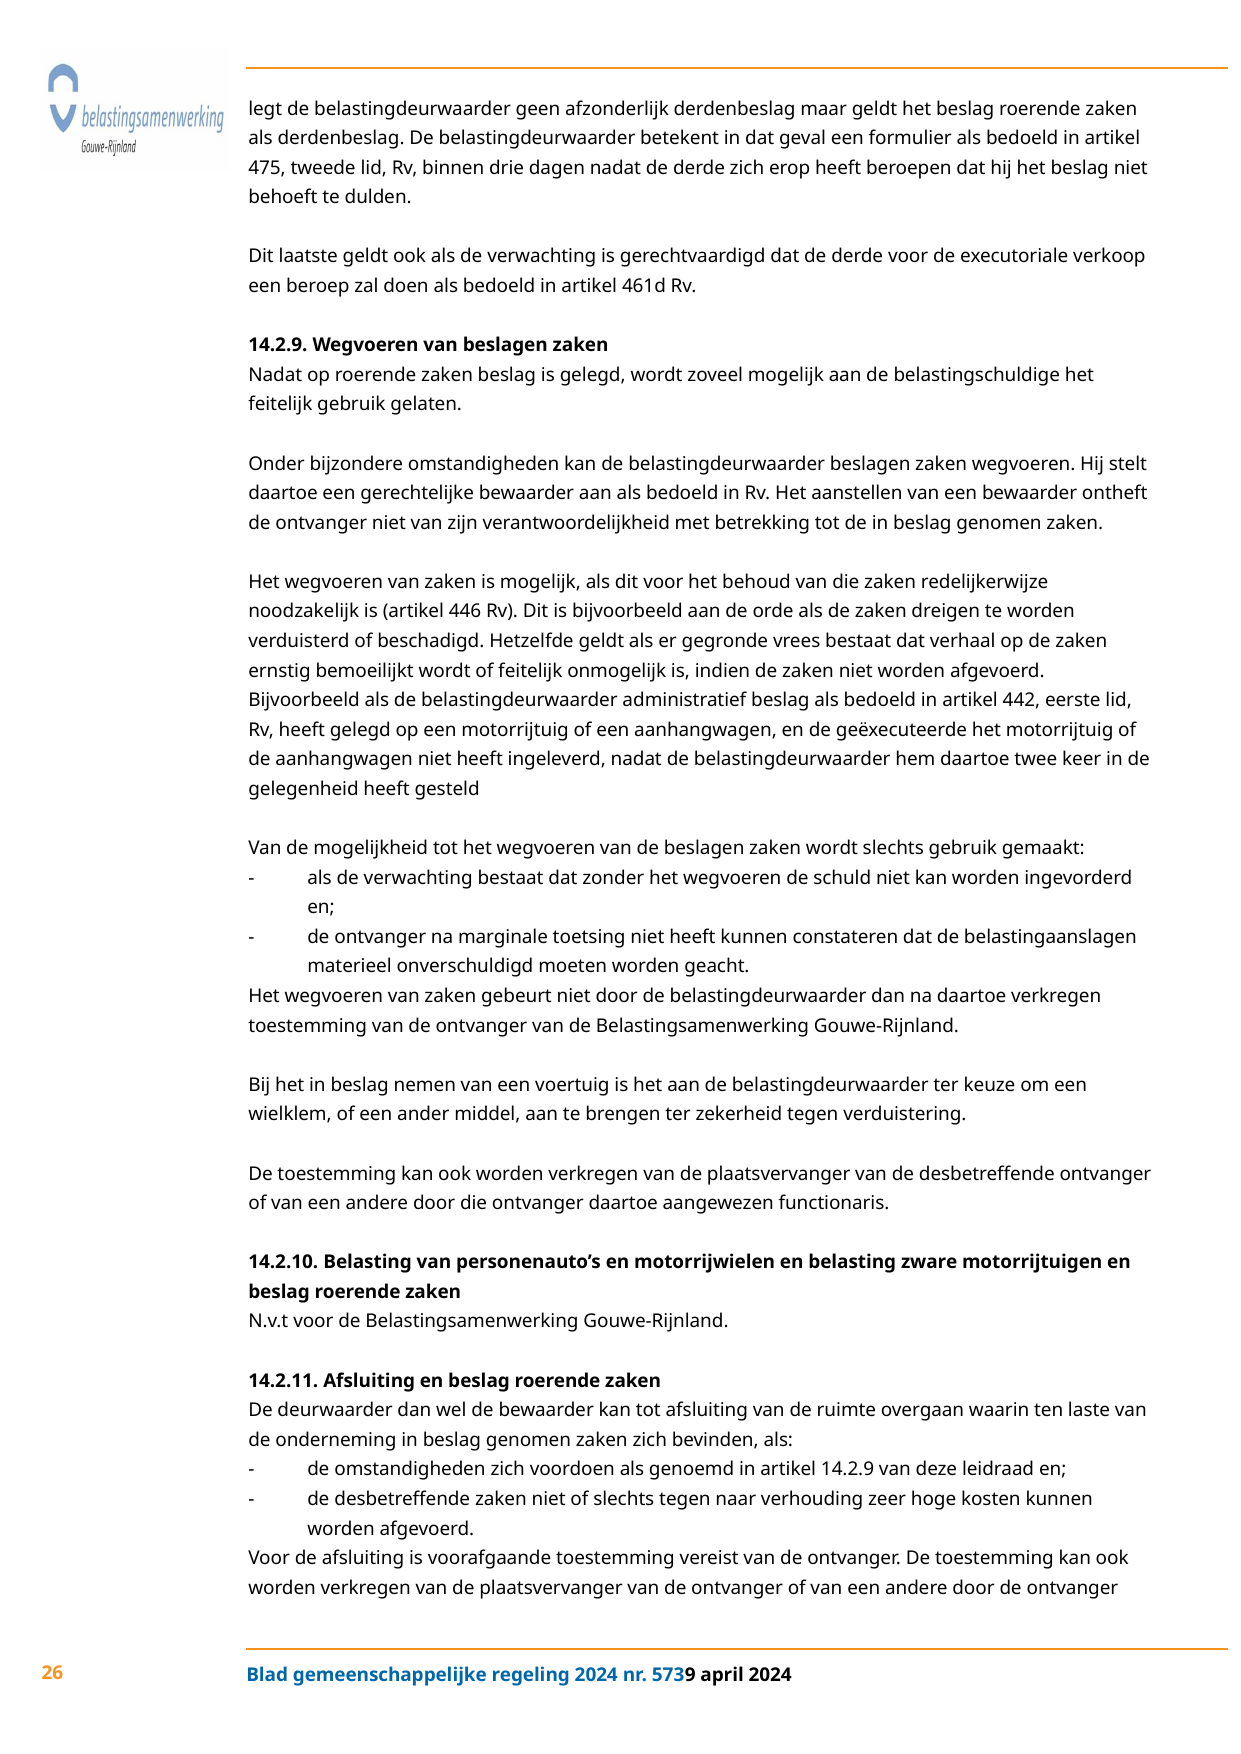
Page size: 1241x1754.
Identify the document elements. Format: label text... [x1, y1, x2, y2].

text Dit laatste geldt ook als de verwachting is gerechtvaardigd dat de derde voor de executoriale verkoop een beroep zal doen als bedoeld in artikel 461d Rv. [248, 243, 1152, 298]
text Voor de afsluiting is voorafgaande toestemming vereist van de ontvanger. De toestemming kan ook worden verkregen van de plaatsvervanger van de ontvanger of van een andere door de ontvanger [248, 1544, 1152, 1600]
text De deurwaarder dan wel de bewaarder kan tot afsluiting van de ruimte overgaan waarin ten laste van de onderneming in beslag genomen zaken zich bevinden, als: [248, 1396, 1152, 1452]
list de ontvanger na marginale toetsing niet heeft kunnen constateren dat de belastingaanslagen materieel onverschuldigd moeten worden geacht. [248, 923, 1152, 978]
list de omstandigheden zich voordoen als genoemd in artikel 14.2.9 van deze leidraad en; [248, 1456, 1152, 1481]
picture [41, 47, 231, 172]
text De toestemming kan ook worden verkregen van de plaatsvervanger van de desbetreffende ontvanger of van een andere door die ontvanger daartoe aangewezen functionaris. [248, 1160, 1152, 1215]
text 14.2.10. Belasting van personenauto’s en motorrijwielen en belasting zware motorrijtuigen en beslag roerende zaken [248, 1248, 1152, 1304]
list de desbetreffende zaken niet of slechts tegen naar verhouding zeer hoge kosten kunnen worden afgevoerd. [248, 1485, 1152, 1541]
text Nadat op roerende zaken beslag is gelegd, wordt zoveel mogelijk aan de belastingschuldige het feitelijk gebruik gelaten. [248, 361, 1152, 416]
text Het wegvoeren van zaken gebeurt niet door de belastingdeurwaarder dan na daartoe verkregen toestemming van de ontvanger van de Belastingsamenwerking Gouwe-Rijnland. [248, 982, 1152, 1038]
text 14.2.9. Wegvoeren van beslagen zaken [248, 331, 1152, 357]
text Het wegvoeren van zaken is mogelijk, als dit voor het behoud van die zaken redelijkerwijze noodzakelijk is (artikel 446 Rv). Dit is bijvoorbeeld aan de orde als de zaken dreigen te worden verduisterd of beschadigd. Hetzelfde geldt als er gegronde vrees bestaat dat verhaal op de zaken ernstig bemoeilijkt wordt of feitelijk onmogelijk is, indien de zaken niet worden afgevoerd. Bijvoorbeeld als de belastingdeurwaarder administratief beslag als bedoeld in artikel 442, eerste lid, Rv, heeft gelegd op een motorrijtuig of een aanhangwagen, en de geëxecuteerde het motorrijtuig of de aanhangwagen niet heeft ingeleverd, nadat de belastingdeurwaarder hem daartoe twee keer in de gelegenheid heeft gesteld [248, 568, 1152, 801]
text N.v.t voor de Belastingsamenwerking Gouwe-Rijnland. [248, 1308, 1152, 1333]
text Van de mogelijkheid tot het wegvoeren van de beslagen zaken wordt slechts gebruik gemaakt: [248, 834, 1152, 860]
list als de verwachting bestaat dat zonder het wegvoeren de schuld niet kan worden ingevorderd en; [248, 864, 1152, 919]
text 14.2.11. Afsluiting en beslag roerende zaken [248, 1367, 1152, 1393]
text legt de belastingdeurwaarder geen afzonderlijk derdenbeslag maar geldt het beslag roerende zaken als derdenbeslag. De belastingdeurwaarder betekent in dat geval een formulier als bedoeld in artikel 475, tweede lid, Rv, binnen drie dagen nadat de derde zich erop heeft beroepen dat hij het beslag niet behoeft te dulden. [248, 95, 1152, 209]
text Bij het in beslag nemen van een voertuig is het aan de belastingdeurwaarder ter keuze om een wielklem, of een ander middel, aan te brengen ter zekerheid tegen verduistering. [248, 1071, 1152, 1126]
text Onder bijzondere omstandigheden kan de belastingdeurwaarder beslagen zaken wegvoeren. Hij stelt daartoe een gerechtelijke bewaarder aan als bedoeld in Rv. Het aanstellen van een bewaarder ontheft de ontvanger niet van zijn verantwoordelijkheid met betrekking tot de in beslag genomen zaken. [248, 450, 1152, 535]
